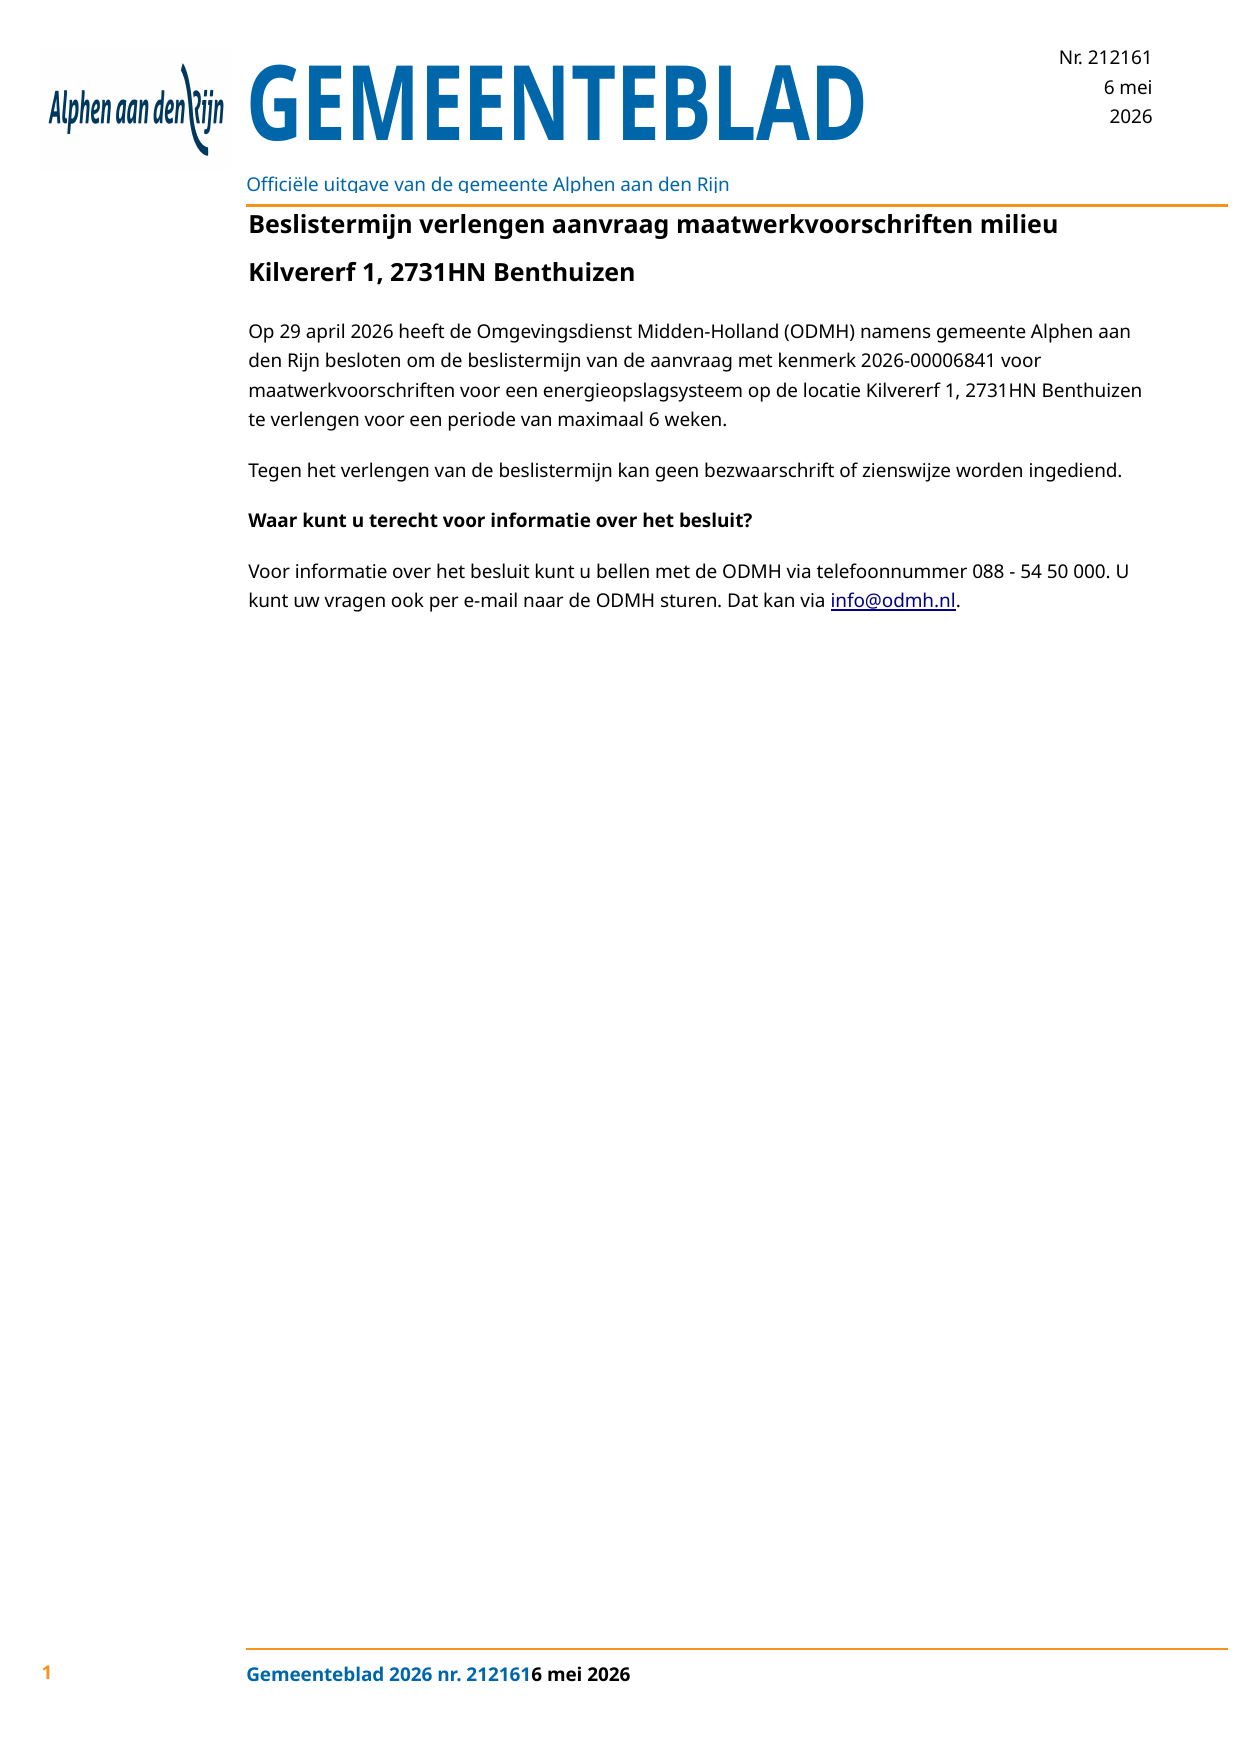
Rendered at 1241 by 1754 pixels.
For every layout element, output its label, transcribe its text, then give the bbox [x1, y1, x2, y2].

text Beslistermijn verlengen aanvraag maatwerkvoorschriften milieu Kilvererf 1, 2731HN Benthuizen [248, 207, 1152, 288]
text Waar kunt u terecht voor informatie over het besluit? [248, 507, 1152, 533]
text Op 29 april 2026 heeft de Omgevingsdienst Midden-Holland (ODMH) namens gemeente Alphen aan den Rijn besloten om de beslistermijn van de aanvraag met kenmerk 2026-00006841 voor maatwerkvoorschriften voor een energieopslagsysteem op de locatie Kilvererf 1, 2731HN Benthuizen te verlengen voor een periode van maximaal 6 weken. [248, 318, 1152, 432]
picture [41, 47, 231, 172]
text Voor informatie over het besluit kunt u bellen met de ODMH via telefoonnummer 088 - 54 50 000. U kunt uw vragen ook per e-mail naar de ODMH sturen. Dat kan via info@odmh.nl. [248, 558, 1152, 613]
text Tegen het verlengen van de beslistermijn kan geen bezwaarschrift of zienswijze worden ingediend. [248, 457, 1152, 483]
